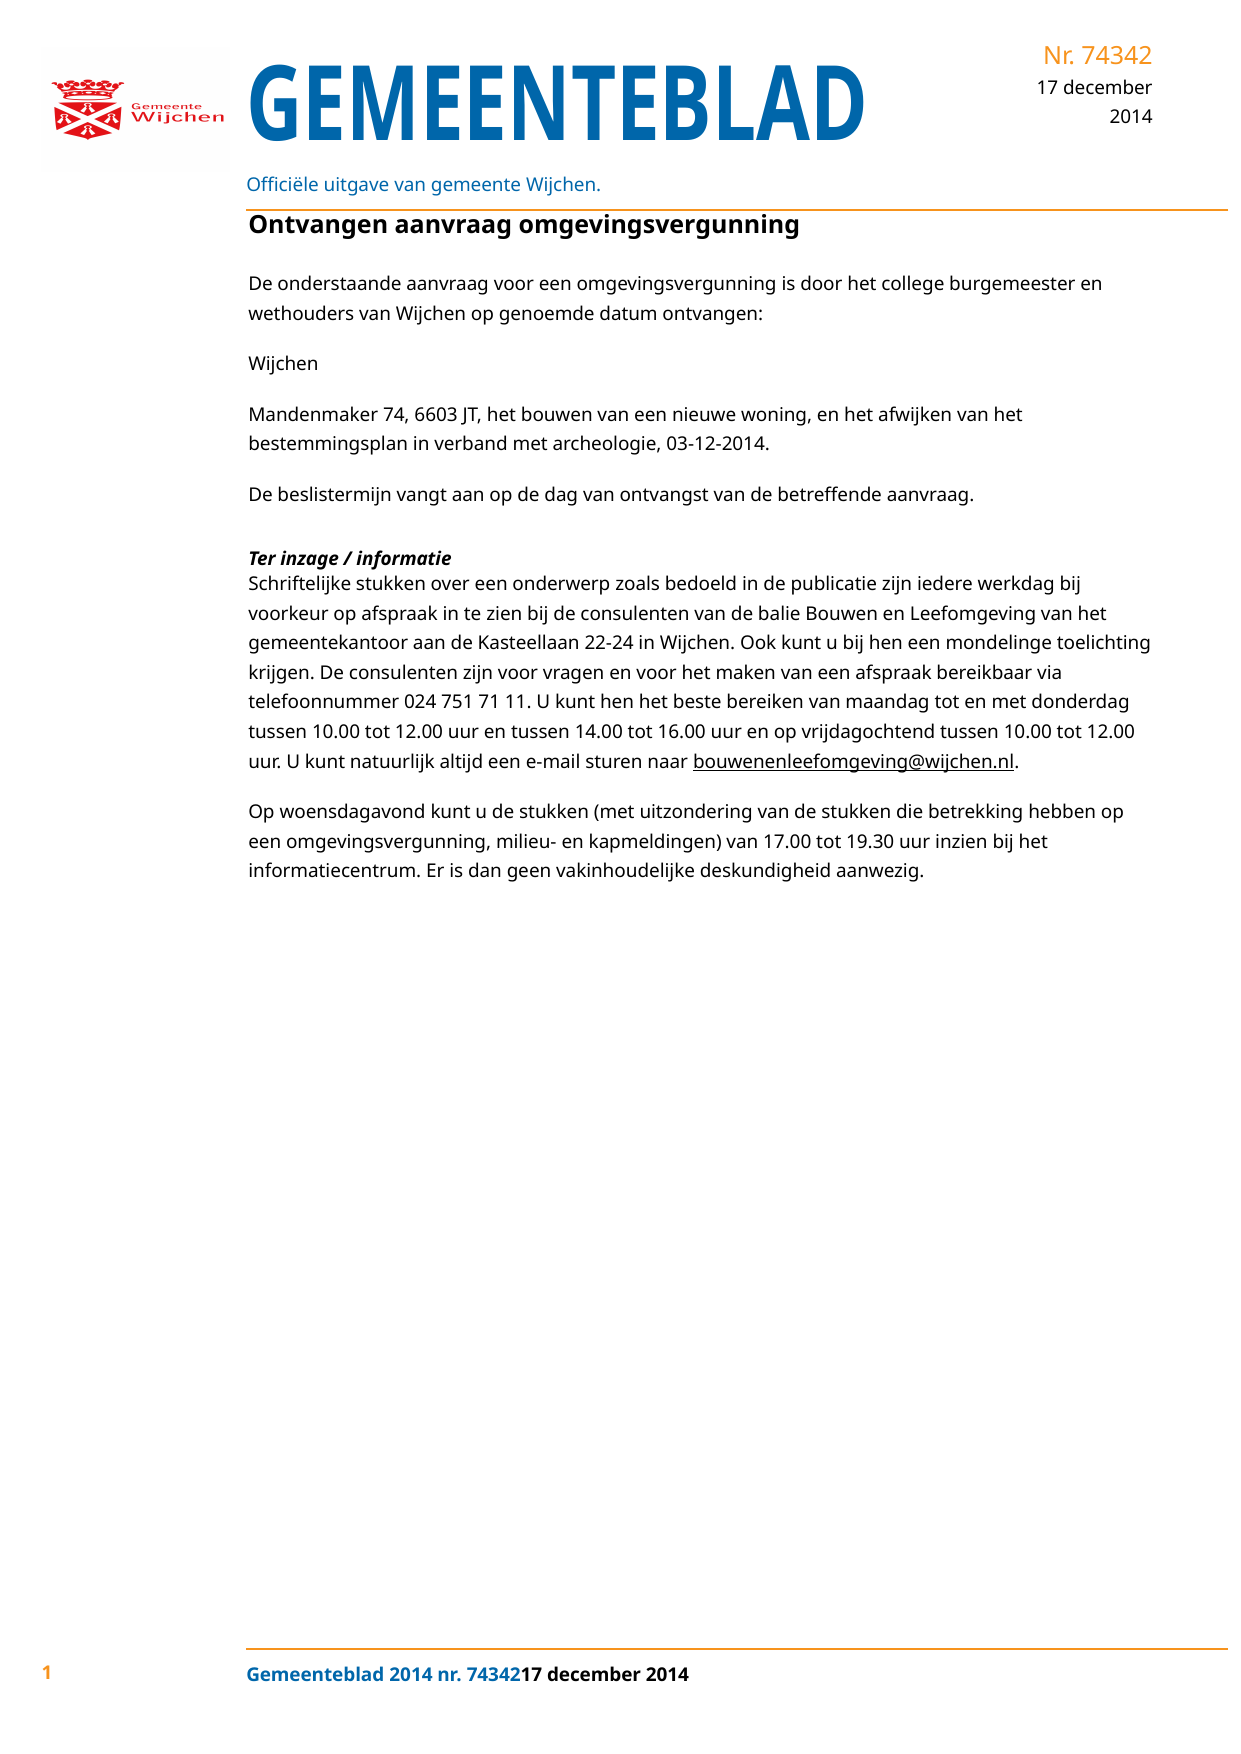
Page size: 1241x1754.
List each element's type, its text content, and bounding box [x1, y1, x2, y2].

text Ontvangen aanvraag omgevingsvergunning [248, 211, 1152, 241]
text De beslistermijn vangt aan op de dag van ontvangst van de betreffende aanvraag. [248, 481, 1152, 506]
text Wijchen [248, 350, 1152, 376]
text Op woensdagavond kunt u de stukken (met uitzondering van de stukken die betrekking hebben op een omgevingsvergunning, milieu- en kapmeldingen) van 17.00 tot 19.30 uur inzien bij het informatiecentrum. Er is dan geen vakinhoudelijke deskundigheid aanwezig. [248, 798, 1152, 883]
text De onderstaande aanvraag voor een omgevingsvergunning is door het college burgemeester en wethouders van Wijchen op genoemde datum ontvangen: [248, 270, 1152, 326]
text Ter inzage / informatie [248, 545, 1152, 570]
text Mandenmaker 74, 6603 JT, het bouwen van een nieuwe woning, en het afwijken van het bestemmingsplan in verband met archeologie, 03-12-2014. [248, 401, 1152, 456]
picture [41, 47, 231, 172]
text Schriftelijke stukken over een onderwerp zoals bedoeld in de publicatie zijn iedere werkdag bij voorkeur op afspraak in te zien bij de consulenten van de balie Bouwen en Leefomgeving van het gemeentekantoor aan de Kasteellaan 22-24 in Wijchen. Ook kunt u bij hen een mondelinge toelichting krijgen. De consulenten zijn voor vragen en voor het maken van een afspraak bereikbaar via telefoonnummer 024 751 71 11. U kunt hen het beste bereiken van maandag tot en met donderdag tussen 10.00 tot 12.00 uur en tussen 14.00 tot 16.00 uur en op vrijdagochtend tussen 10.00 tot 12.00 uur. U kunt natuurlijk altijd een e-mail sturen naar bouwenenleefomgeving@wijchen.nl. [248, 570, 1152, 774]
